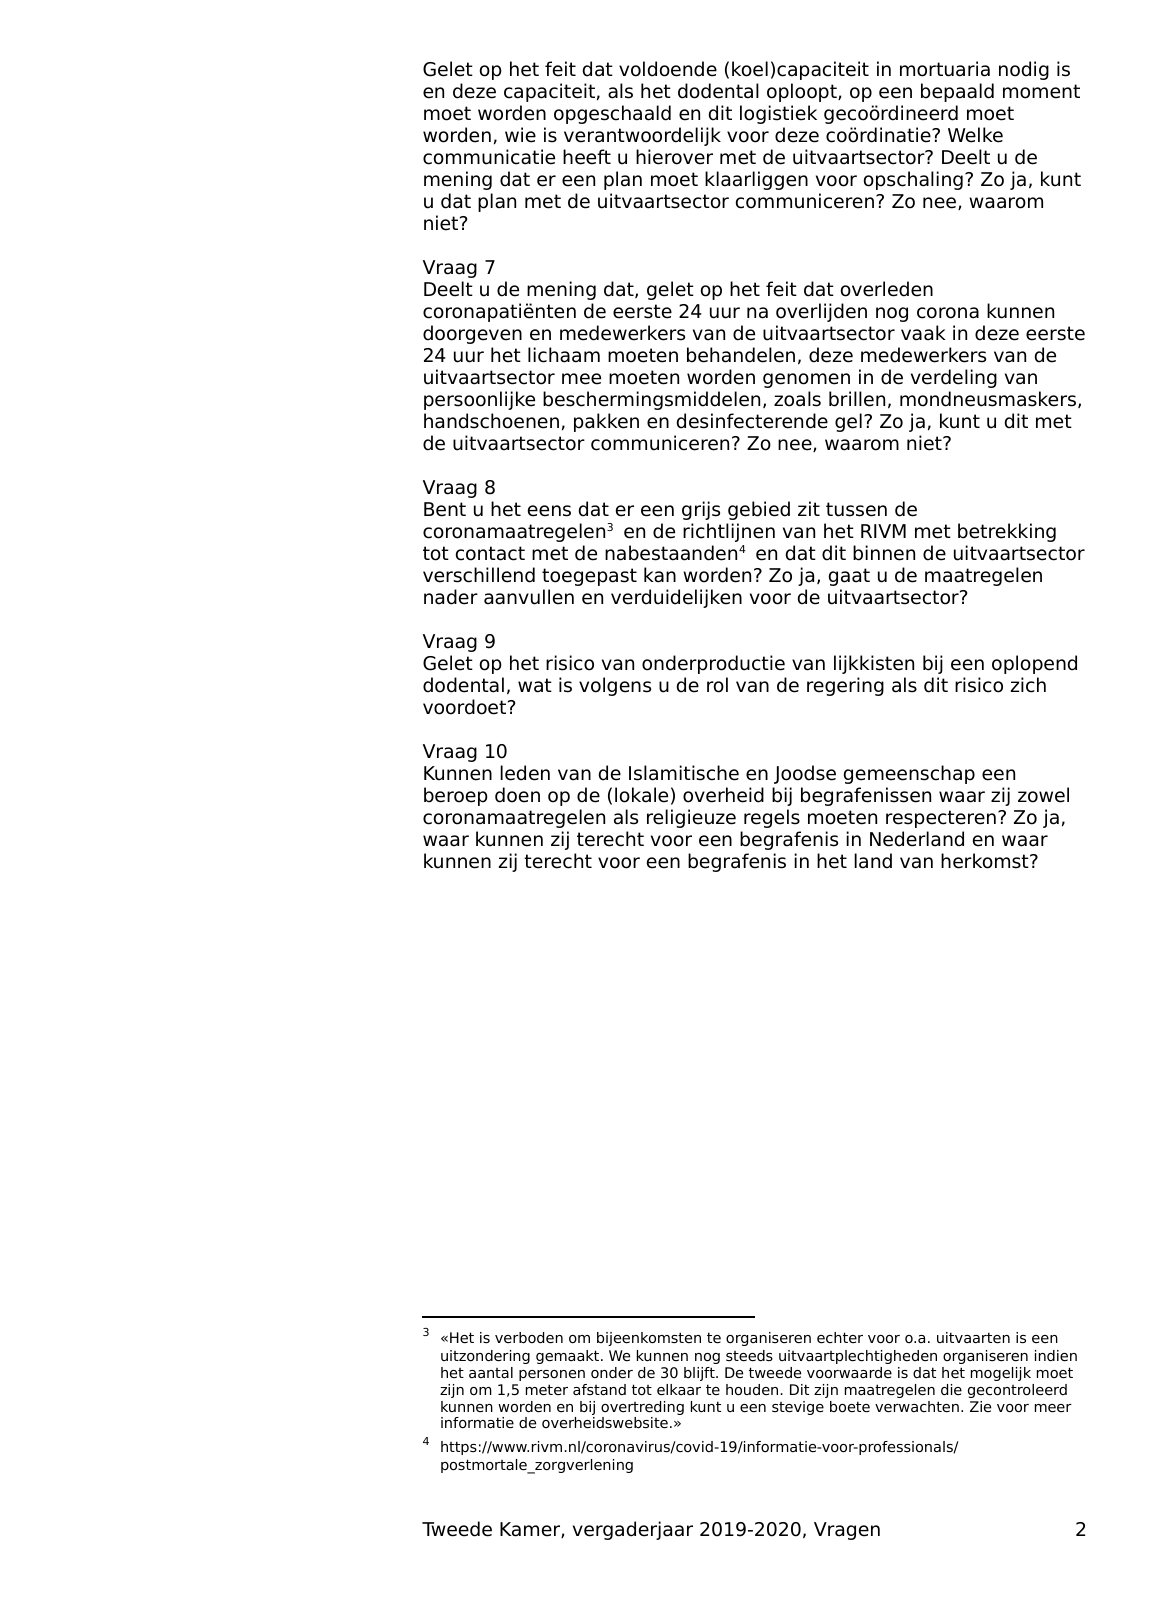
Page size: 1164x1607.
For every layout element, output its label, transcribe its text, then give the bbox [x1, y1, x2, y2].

text Bent u het eens dat er een grijs gebied zit tussen de coronamaatregelen en de richtlijnen van het RIVM met betrekking tot contact met de nabestaanden en dat dit binnen de uitvaartsector verschillend toegepast kan worden? Zo ja, gaat u de maatregelen nader aanvullen en verduidelijken voor de uitvaartsector? [422, 499, 1087, 609]
text Vraag 10 [422, 741, 1087, 763]
text Vraag 9 [422, 631, 1087, 653]
text https://www.rivm.nl/coronavirus/covid-19/informatie-voor-professionals/postmortale_zorgverlening [422, 1435, 1087, 1474]
text Gelet op het feit dat voldoende (koel)capaciteit in mortuaria nodig is en deze capaciteit, als het dodental oploopt, op een bepaald moment moet worden opgeschaald en dit logistiek gecoördineerd moet worden, wie is verantwoordelijk voor deze coördinatie? Welke communicatie heeft u hierover met de uitvaartsector? Deelt u de mening dat er een plan moet klaarliggen voor opschaling? Zo ja, kunt u dat plan met de uitvaartsector communiceren? Zo nee, waarom niet? [422, 59, 1087, 235]
text «Het is verboden om bijeenkomsten te organiseren echter voor o.a. uitvaarten is een uitzondering gemaakt. We kunnen nog steeds uitvaartplechtigheden organiseren indien het aantal personen onder de 30 blijft. De tweede voorwaarde is dat het mogelijk moet zijn om 1,5 meter afstand tot elkaar te houden. Dit zijn maatregelen die gecontroleerd kunnen worden en bij overtreding kunt u een stevige boete verwachten. Zie voor meer informatie de overheidswebsite.» [422, 1326, 1087, 1432]
text Deelt u de mening dat, gelet op het feit dat overleden coronapatiënten de eerste 24 uur na overlijden nog corona kunnen doorgeven en medewerkers van de uitvaartsector vaak in deze eerste 24 uur het lichaam moeten behandelen, deze medewerkers van de uitvaartsector mee moeten worden genomen in de verdeling van persoonlijke beschermingsmiddelen, zoals brillen, mondneusmaskers, handschoenen, pakken en desinfecterende gel? Zo ja, kunt u dit met de uitvaartsector communiceren? Zo nee, waarom niet? [422, 279, 1087, 455]
text Kunnen leden van de Islamitische en Joodse gemeenschap een beroep doen op de (lokale) overheid bij begrafenissen waar zij zowel coronamaatregelen als religieuze regels moeten respecteren? Zo ja, waar kunnen zij terecht voor een begrafenis in Nederland en waar kunnen zij terecht voor een begrafenis in het land van herkomst? [422, 763, 1087, 873]
text Vraag 7 [422, 257, 1087, 279]
text Vraag 8 [422, 477, 1087, 499]
text Gelet op het risico van onderproductie van lijkkisten bij een oplopend dodental, wat is volgens u de rol van de regering als dit risico zich voordoet? [422, 653, 1087, 719]
